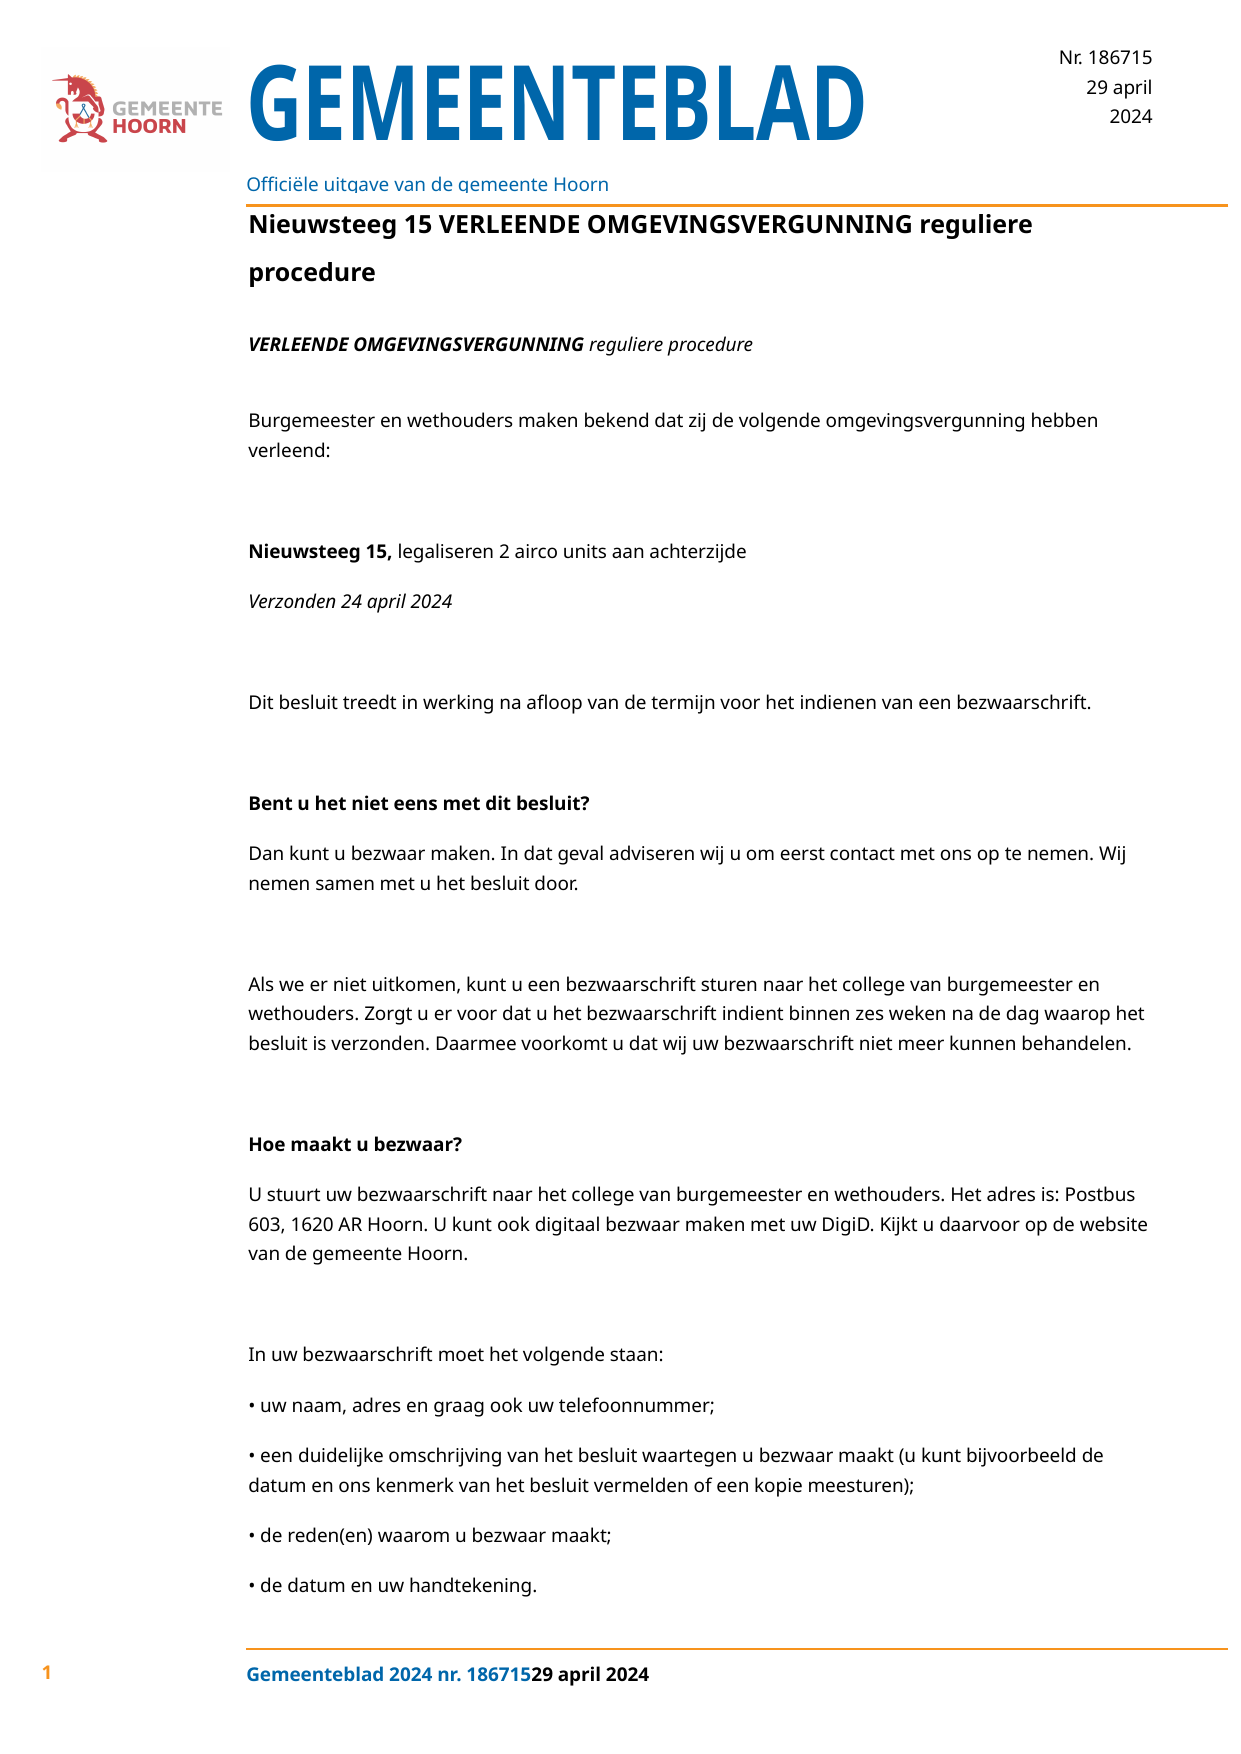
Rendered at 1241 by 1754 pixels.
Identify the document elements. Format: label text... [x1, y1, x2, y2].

text Verzonden 24 april 2024 [248, 588, 1152, 614]
text Dan kunt u bezwaar maken. In dat geval adviseren wij u om eerst contact met ons op te nemen. Wij nemen samen met u het besluit door. [248, 841, 1152, 896]
text Nieuwsteeg 15 VERLEENDE OMGEVINGSVERGUNNING reguliere procedure [248, 207, 1152, 288]
text Burgemeester en wethouders maken bekend dat zij de volgende omgevingsvergunning hebben verleend: [248, 408, 1152, 463]
text • een duidelijke omschrijving van het besluit waartegen u bezwaar maakt (u kunt bijvoorbeeld de datum en ons kenmerk van het besluit vermelden of een kopie meesturen); [248, 1442, 1152, 1497]
text Nieuwsteeg 15, legaliseren 2 airco units aan achterzijde [248, 538, 1152, 564]
text • de datum en uw handtekening. [248, 1573, 1152, 1598]
text • uw naam, adres en graag ook uw telefoonnummer; [248, 1392, 1152, 1417]
text Dit besluit treedt in werking na afloop van de termijn voor het indienen van een bezwaarschrift. [248, 689, 1152, 715]
text Hoe maakt u bezwaar? [248, 1131, 1152, 1157]
text U stuurt uw bezwaarschrift naar het college van burgemeester en wethouders. Het adres is: Postbus 603, 1620 AR Hoorn. U kunt ook digitaal bezwaar maken met uw DigiD. Kijkt u daarvoor op de website van de gemeente Hoorn. [248, 1181, 1152, 1266]
text Als we er niet uitkomen, kunt u een bezwaarschrift sturen naar het college van burgemeester en wethouders. Zorgt u er voor dat u het bezwaarschrift indient binnen zes weken na de dag waarop het besluit is verzonden. Daarmee voorkomt u dat wij uw bezwaarschrift niet meer kunnen behandelen. [248, 971, 1152, 1056]
text In uw bezwaarschrift moet het volgende staan: [248, 1341, 1152, 1367]
picture [41, 47, 231, 172]
text Bent u het niet eens met dit besluit? [248, 790, 1152, 816]
text VERLEENDE OMGEVINGSVERGUNNING reguliere procedure [248, 331, 1152, 357]
text • de reden(en) waarom u bezwaar maakt; [248, 1522, 1152, 1548]
